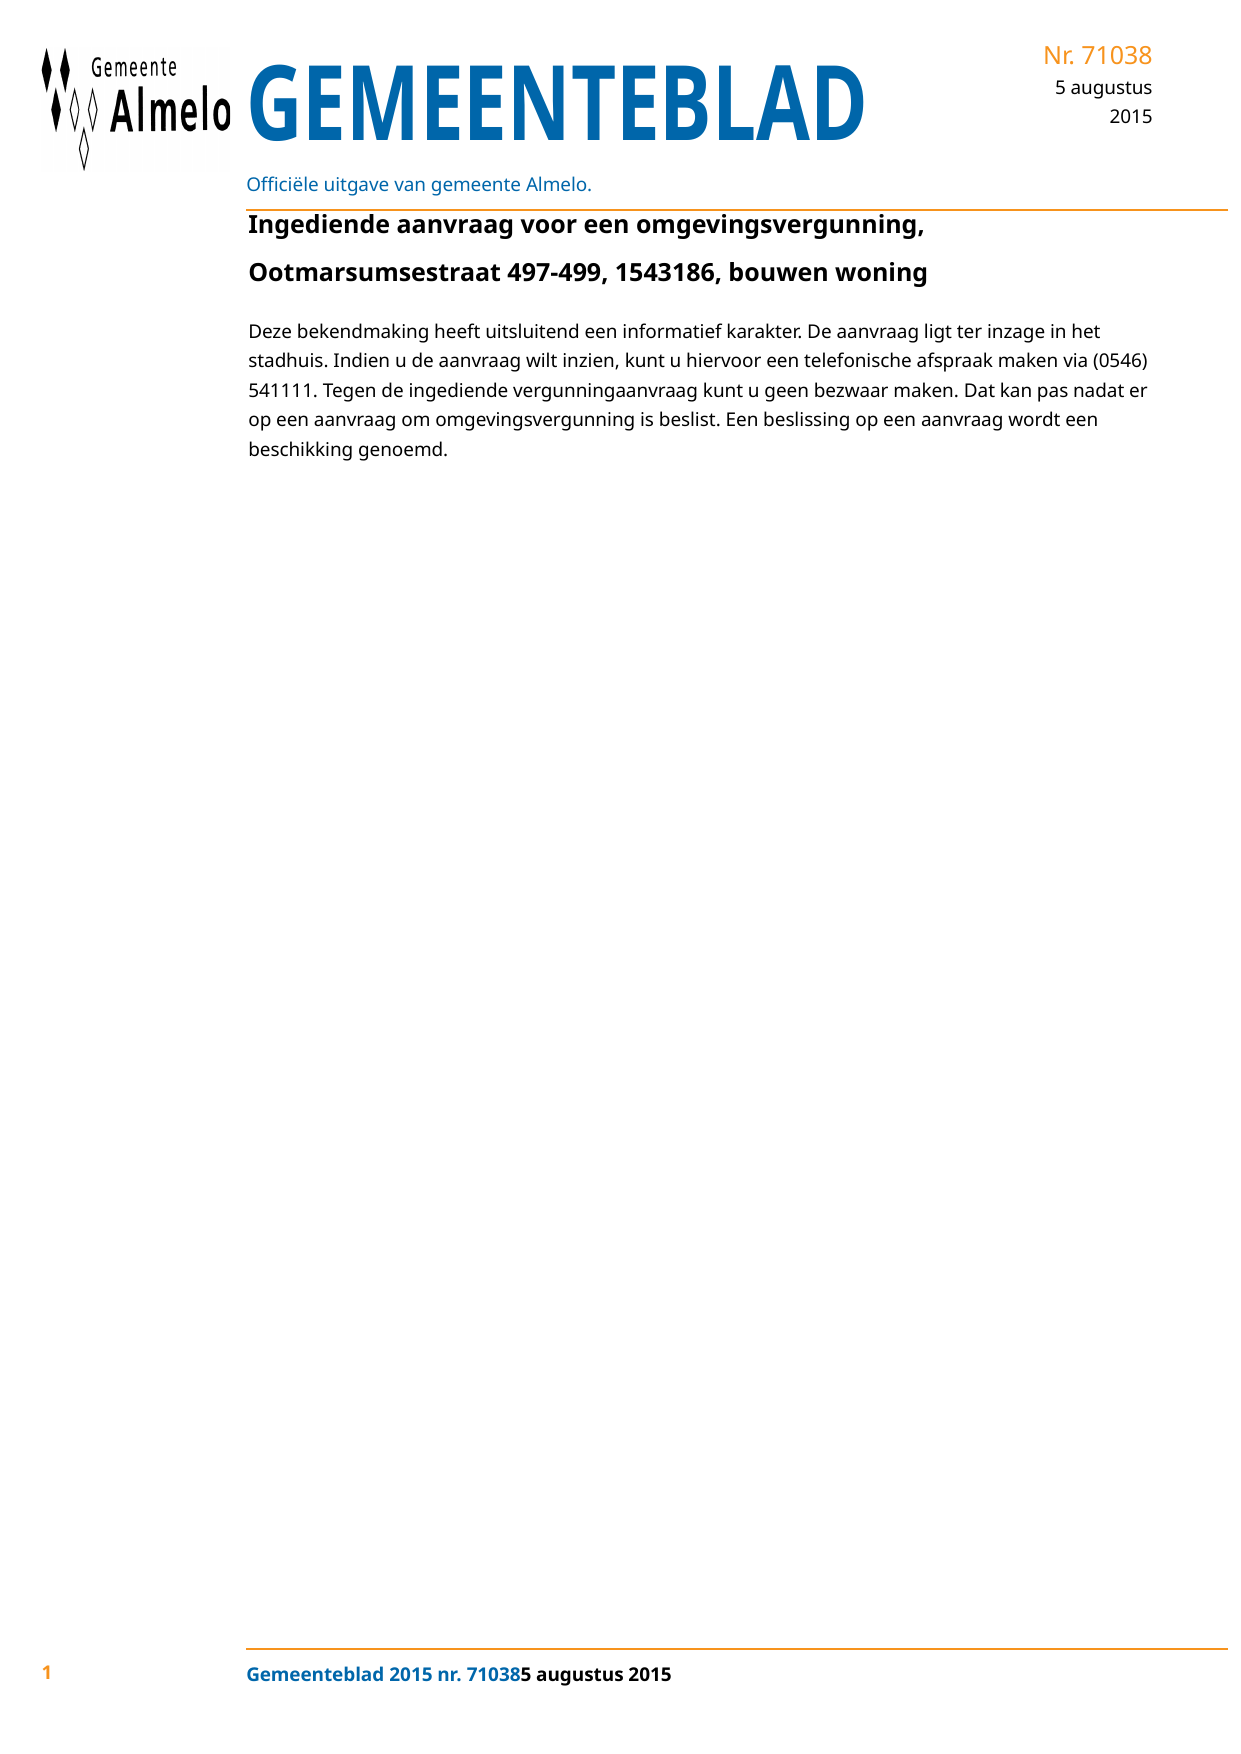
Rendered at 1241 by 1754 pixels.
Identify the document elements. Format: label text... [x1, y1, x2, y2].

picture [41, 47, 231, 172]
text Ingediende aanvraag voor een omgevingsvergunning, Ootmarsumsestraat 497-499, 1543186, bouwen woning [248, 211, 1152, 288]
text Deze bekendmaking heeft uitsluitend een informatief karakter. De aanvraag ligt ter inzage in het stadhuis. Indien u de aanvraag wilt inzien, kunt u hiervoor een telefonische afspraak maken via (0546) 541111. Tegen de ingediende vergunningaanvraag kunt u geen bezwaar maken. Dat kan pas nadat er op een aanvraag om omgevingsvergunning is beslist. Een beslissing op een aanvraag wordt een beschikking genoemd. [248, 318, 1152, 462]
